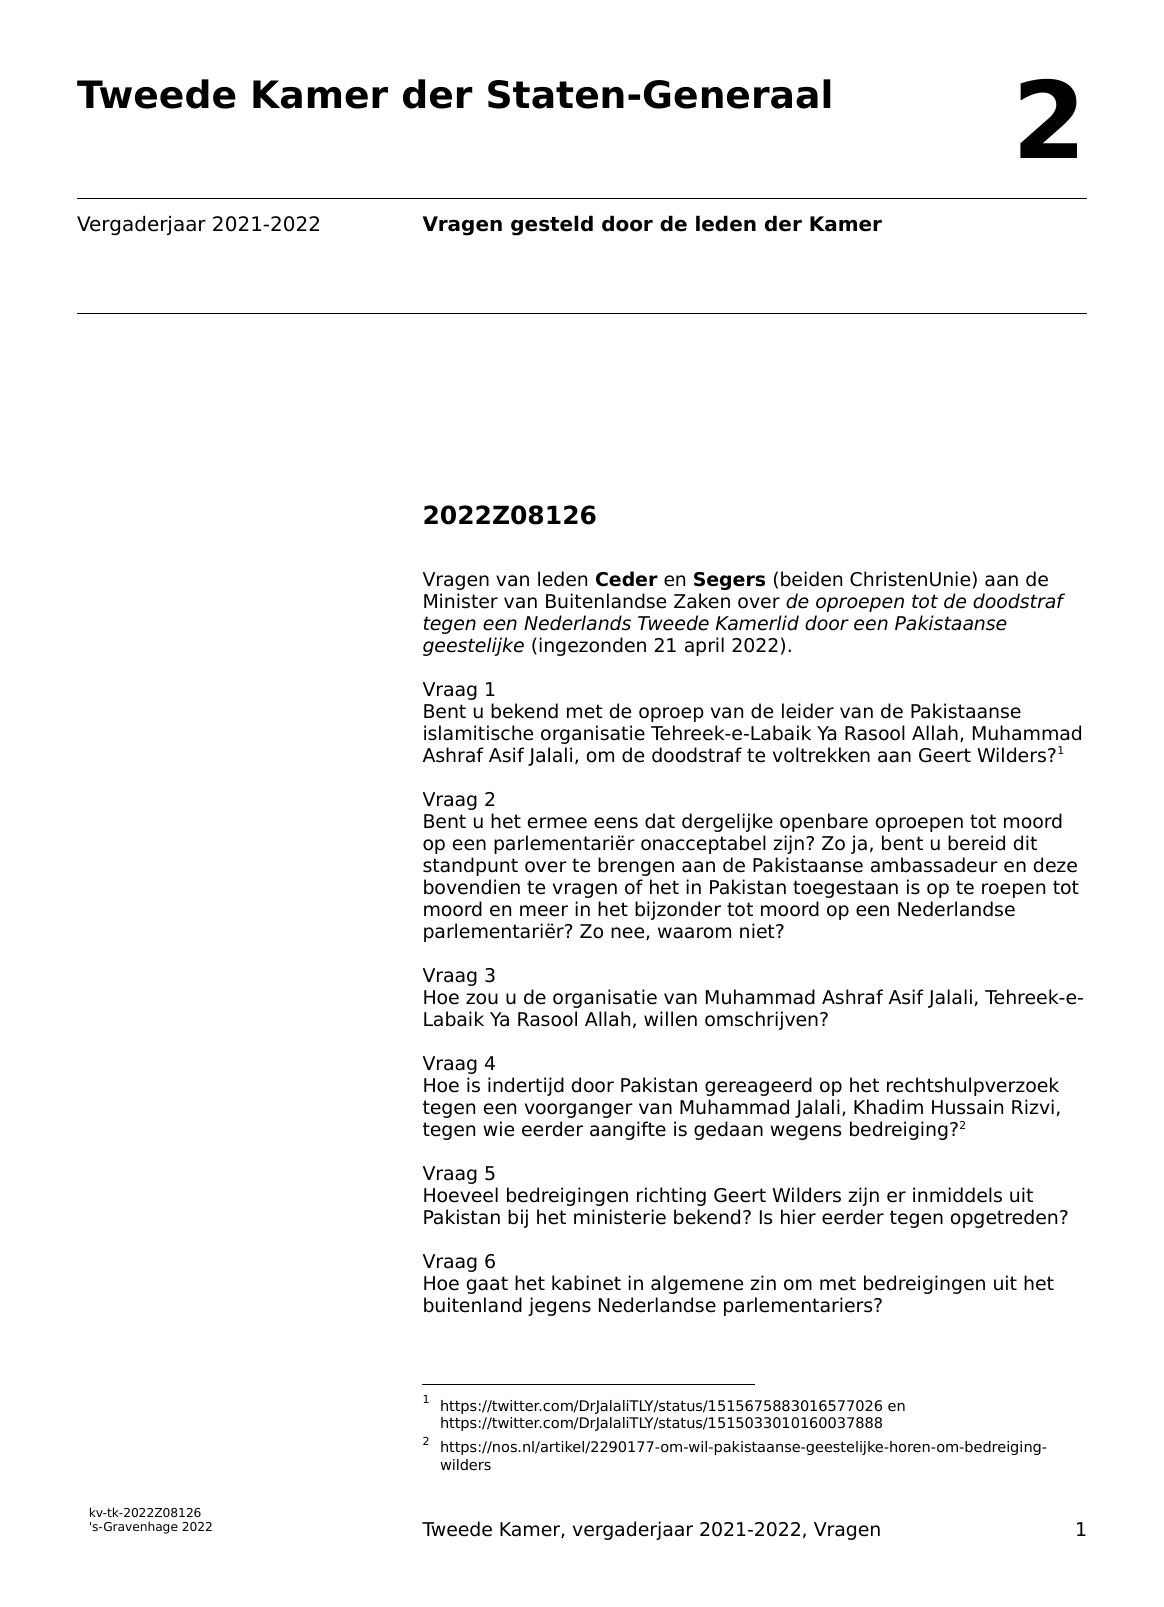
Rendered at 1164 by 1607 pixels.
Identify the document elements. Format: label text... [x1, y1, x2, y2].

text kv-tk-2022Z08126 [88, 1506, 323, 1520]
text https://twitter.com/DrJalaliTLY/status/1515675883016577026 en https://twitter.com/DrJalaliTLY/status/1515033010160037888 [422, 1393, 1087, 1432]
text Bent u het ermee eens dat dergelijke openbare oproepen tot moord op een parlementariër onacceptabel zijn? Zo ja, bent u bereid dit standpunt over te brengen aan de Pakistaanse ambassadeur en deze bovendien te vragen of het in Pakistan toegestaan is op te roepen tot moord en meer in het bijzonder tot moord op een Nederlandse parlementariër? Zo nee, waarom niet? [422, 811, 1087, 943]
text https://nos.nl/artikel/2290177-om-wil-pakistaanse-geestelijke-horen-om-bedreiging-wilders [422, 1435, 1087, 1474]
text Hoe is indertijd door Pakistan gereageerd op het rechtshulpverzoek tegen een voorganger van Muhammad Jalali, Khadim Hussain Rizvi, tegen wie eerder aangifte is gedaan wegens bedreiging? [422, 1075, 1087, 1141]
text Vraag 4 [422, 1053, 1087, 1075]
table_header Tweede Kamer der Staten-Generaal [77, 59, 886, 198]
table_cell Vragen gesteld door de leden der Kamer [422, 199, 1087, 313]
text Hoe zou u de organisatie van Muhammad Ashraf Asif Jalali, Tehreek-e-Labaik Ya Rasool Allah, willen omschrijven? [422, 987, 1087, 1031]
text Hoe gaat het kabinet in algemene zin om met bedreigingen uit het buitenland jegens Nederlandse parlementariers? [422, 1273, 1087, 1317]
text Hoeveel bedreigingen richting Geert Wilders zijn er inmiddels uit Pakistan bij het ministerie bekend? Is hier eerder tegen opgetreden? [422, 1185, 1087, 1229]
text Vraag 2 [422, 789, 1087, 811]
text Bent u bekend met de oproep van de leider van de Pakistaanse islamitische organisatie Tehreek-e-Labaik Ya Rasool Allah, Muhammad Ashraf Asif Jalali, om de doodstraf te voltrekken aan Geert Wilders? [422, 701, 1087, 767]
text Vraag 6 [422, 1251, 1087, 1273]
table_header 2 [886, 59, 1087, 198]
text Vraag 1 [422, 679, 1087, 701]
text Vraag 5 [422, 1163, 1087, 1185]
table_cell Vergaderjaar 2021-2022 [77, 199, 422, 313]
text 2022Z08126 [422, 501, 1087, 531]
text Vraag 3 [422, 965, 1087, 987]
text Vragen van leden Ceder en Segers (beiden ChristenUnie) aan de Minister van Buitenlandse Zaken over de oproepen tot de doodstraf tegen een Nederlands Tweede Kamerlid door een Pakistaanse geestelijke (ingezonden 21 april 2022). [422, 569, 1087, 657]
text 's-Gravenhage 2022 [88, 1520, 323, 1534]
